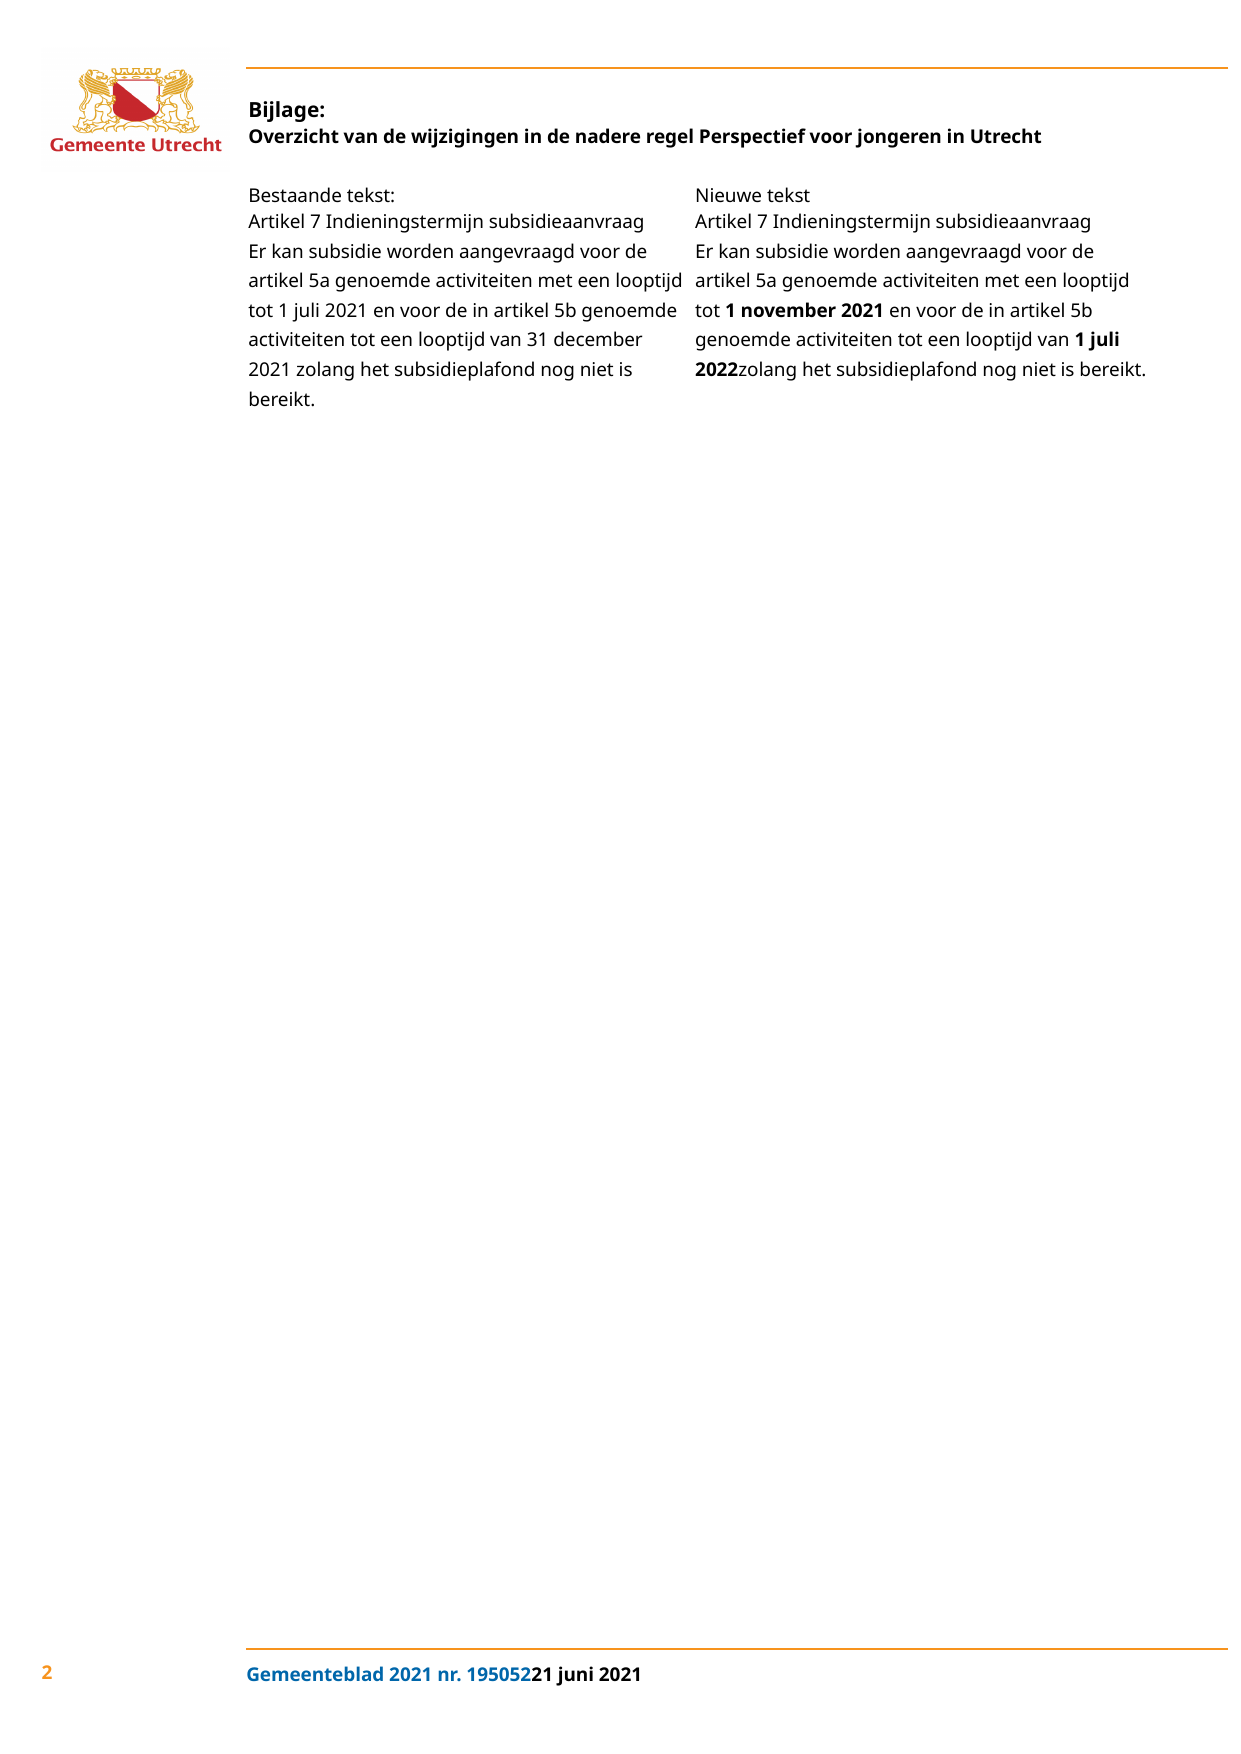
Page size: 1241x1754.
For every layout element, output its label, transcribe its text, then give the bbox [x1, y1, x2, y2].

text Bijlage: [248, 95, 1152, 123]
table_header Bestaande tekst: [248, 183, 695, 208]
table_cell Artikel 7 Indieningstermijn subsidieaanvraag Er kan subsidie worden aangevraagd voor de artikel 5a genoemde activiteiten met een looptijd tot 1 november 2021 en voor de in artikel 5b genoemde activiteiten tot een looptijd van 1 juli 2022zolang het subsidieplafond nog niet is bereikt. [695, 208, 1152, 412]
picture [41, 47, 231, 172]
text Overzicht van de wijzigingen in de nadere regel Perspectief voor jongeren in Utrecht [248, 123, 1152, 149]
table_header Nieuwe tekst [695, 183, 1152, 208]
table_cell Artikel 7 Indieningstermijn subsidieaanvraag Er kan subsidie worden aangevraagd voor de artikel 5a genoemde activiteiten met een looptijd tot 1 juli 2021 en voor de in artikel 5b genoemde activiteiten tot een looptijd van 31 december 2021 zolang het subsidieplafond nog niet is bereikt. [248, 208, 695, 412]
